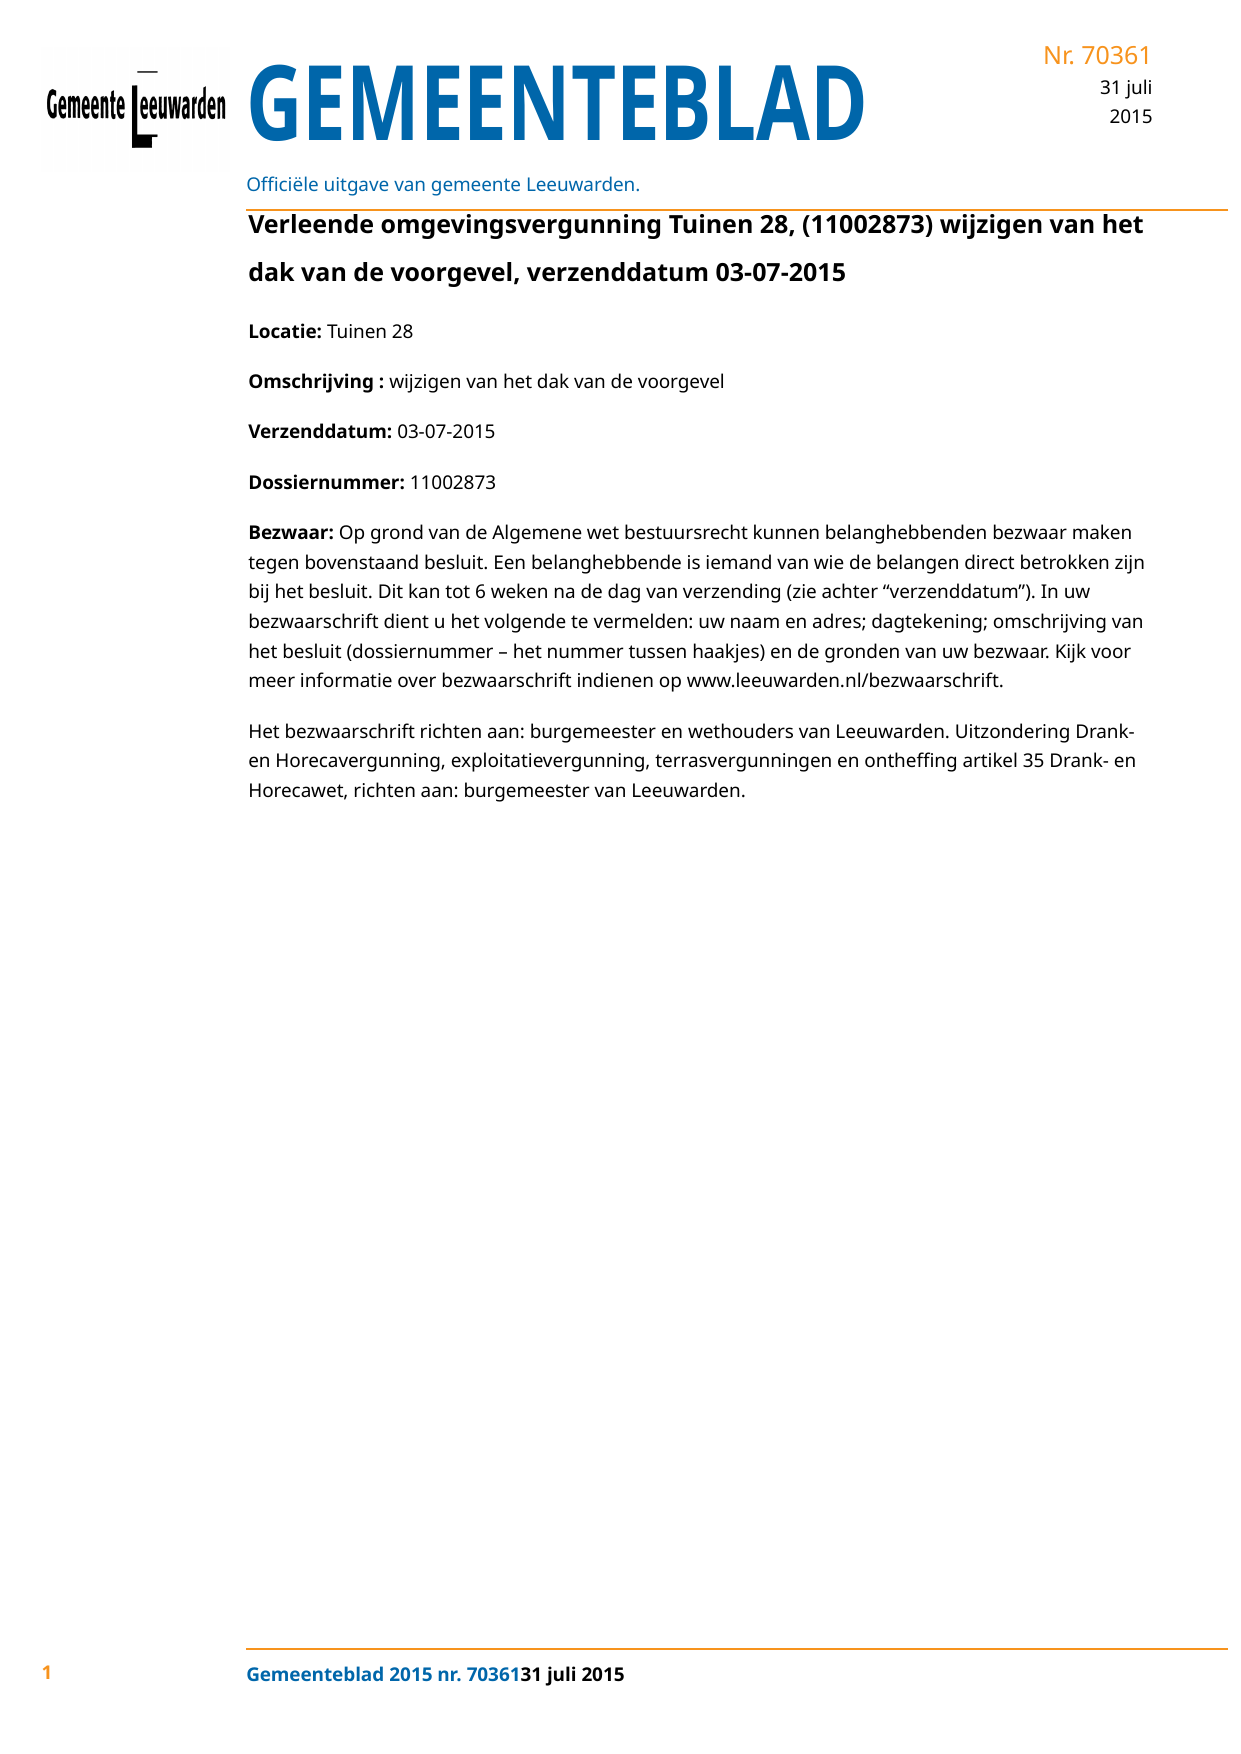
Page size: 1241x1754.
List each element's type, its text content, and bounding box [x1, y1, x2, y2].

text Dossiernummer: 11002873 [248, 469, 1152, 495]
text Omschrijving : wijzigen van het dak van de voorgevel [248, 368, 1152, 394]
text Locatie: Tuinen 28 [248, 318, 1152, 344]
text Het bezwaarschrift richten aan: burgemeester en wethouders van Leeuwarden. Uitzondering Drank- en Horecavergunning, exploitatievergunning, terrasvergunningen en ontheffing artikel 35 Drank- en Horecawet, richten aan: burgemeester van Leeuwarden. [248, 718, 1152, 803]
text Verleende omgevingsvergunning Tuinen 28, (11002873) wijzigen van het dak van de voorgevel, verzenddatum 03-07-2015 [248, 211, 1152, 288]
text Verzenddatum: 03-07-2015 [248, 419, 1152, 444]
text Bezwaar: Op grond van de Algemene wet bestuursrecht kunnen belanghebbenden bezwaar maken tegen bovenstaand besluit. Een belanghebbende is iemand van wie de belangen direct betrokken zijn bij het besluit. Dit kan tot 6 weken na de dag van verzending (zie achter “verzenddatum”). In uw bezwaarschrift dient u het volgende te vermelden: uw naam en adres; dagtekening; omschrijving van het besluit (dossiernummer – het nummer tussen haakjes) en de gronden van uw bezwaar. Kijk voor meer informatie over bezwaarschrift indienen op www.leeuwarden.nl/bezwaarschrift. [248, 519, 1152, 693]
picture [41, 47, 231, 172]
